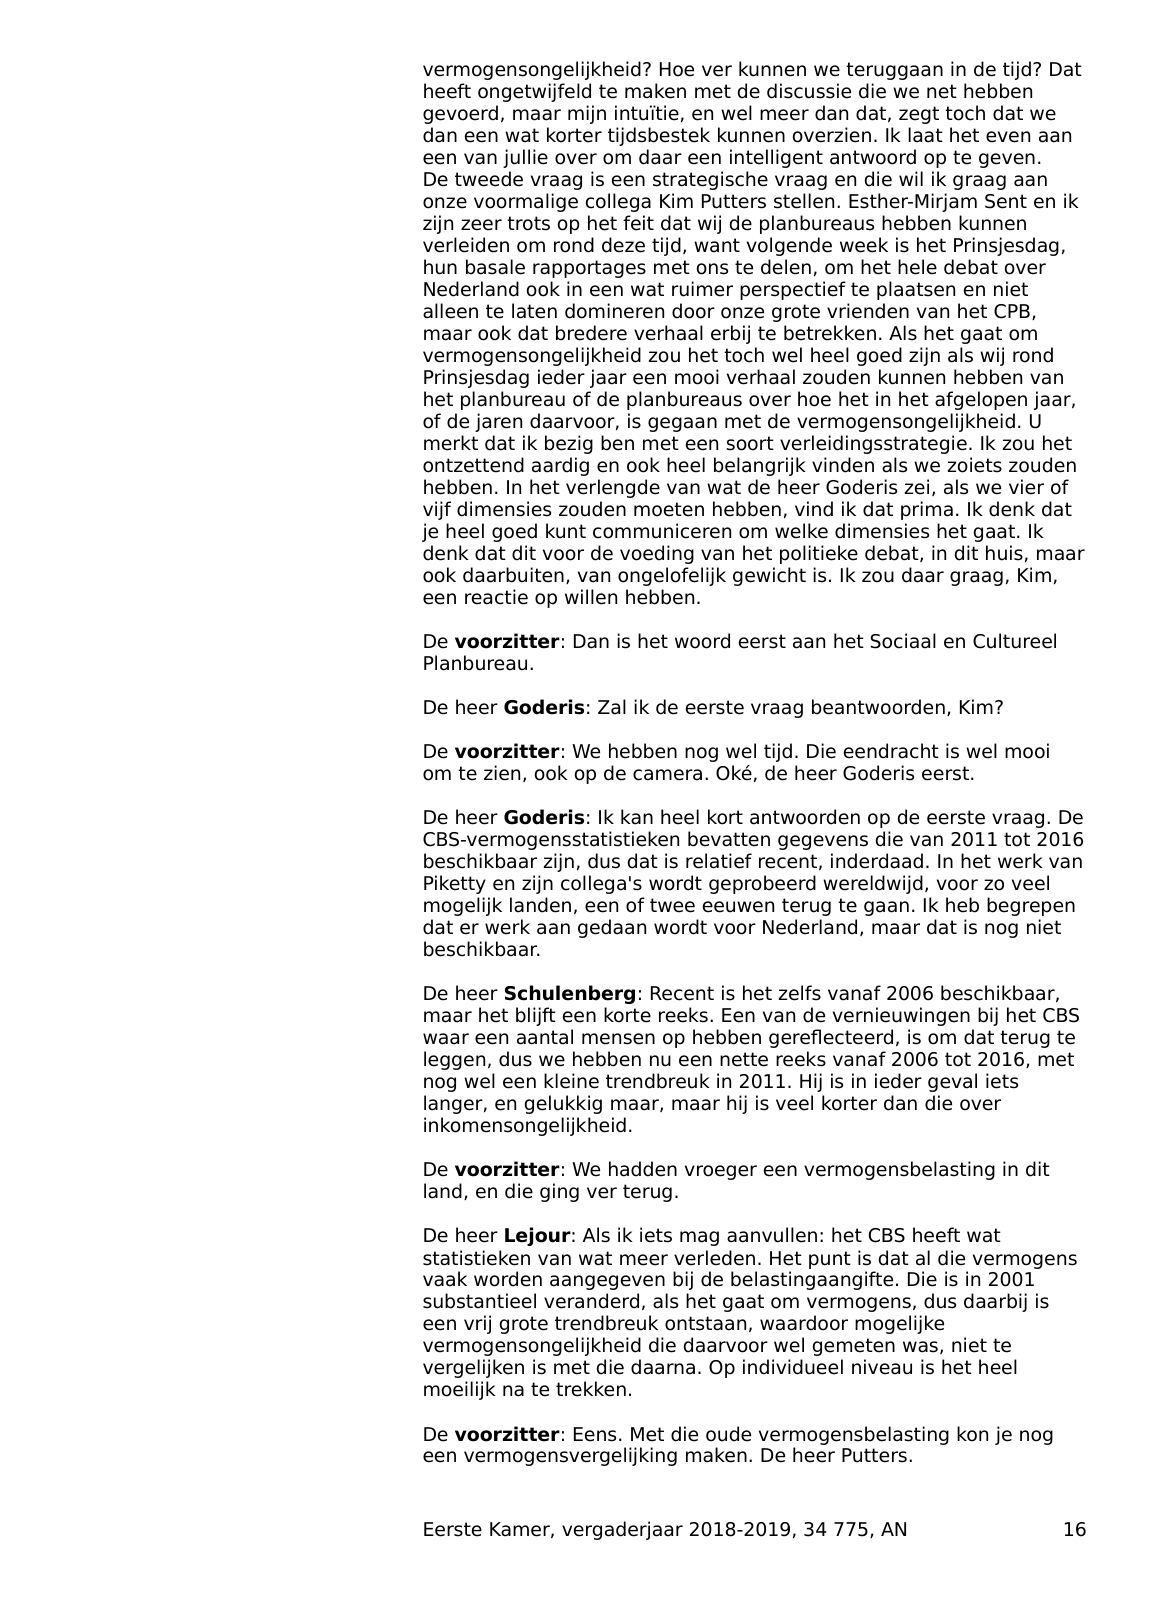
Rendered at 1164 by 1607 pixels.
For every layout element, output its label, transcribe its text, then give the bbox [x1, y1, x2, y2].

text De heer Goderis: Ik kan heel kort antwoorden op de eerste vraag. De CBS-vermogensstatistieken bevatten gegevens die van 2011 tot 2016 beschikbaar zijn, dus dat is relatief recent, inderdaad. In het werk van Piketty en zijn collega's wordt geprobeerd wereldwijd, voor zo veel mogelijk landen, een of twee eeuwen terug te gaan. Ik heb begrepen dat er werk aan gedaan wordt voor Nederland, maar dat is nog niet beschikbaar. [422, 807, 1087, 961]
text vermogensongelijkheid? Hoe ver kunnen we teruggaan in de tijd? Dat heeft ongetwijfeld te maken met de discussie die we net hebben gevoerd, maar mijn intuïtie, en wel meer dan dat, zegt toch dat we dan een wat korter tijdsbestek kunnen overzien. Ik laat het even aan een van jullie over om daar een intelligent antwoord op te geven. [422, 59, 1087, 169]
text De voorzitter: Eens. Met die oude vermogensbelasting kon je nog een vermogensvergelijking maken. De heer Putters. [422, 1423, 1087, 1467]
text De voorzitter: Dan is het woord eerst aan het Sociaal en Cultureel Planbureau. [422, 631, 1087, 675]
text De voorzitter: We hebben nog wel tijd. Die eendracht is wel mooi om te zien, ook op de camera. Oké, de heer Goderis eerst. [422, 741, 1087, 785]
text De heer Goderis: Zal ik de eerste vraag beantwoorden, Kim? [422, 697, 1087, 719]
text De heer Lejour: Als ik iets mag aanvullen: het CBS heeft wat statistieken van wat meer verleden. Het punt is dat al die vermogens vaak worden aangegeven bij de belastingaangifte. Die is in 2001 substantieel veranderd, als het gaat om vermogens, dus daarbij is een vrij grote trendbreuk ontstaan, waardoor mogelijke vermogensongelijkheid die daarvoor wel gemeten was, niet te vergelijken is met die daarna. Op individueel niveau is het heel moeilijk na te trekken. [422, 1225, 1087, 1401]
text De heer Schulenberg: Recent is het zelfs vanaf 2006 beschikbaar, maar het blijft een korte reeks. Een van de vernieuwingen bij het CBS waar een aantal mensen op hebben gereflecteerd, is om dat terug te leggen, dus we hebben nu een nette reeks vanaf 2006 tot 2016, met nog wel een kleine trendbreuk in 2011. Hij is in ieder geval iets langer, en gelukkig maar, maar hij is veel korter dan die over inkomensongelijkheid. [422, 983, 1087, 1137]
text De tweede vraag is een strategische vraag en die wil ik graag aan onze voormalige collega Kim Putters stellen. Esther-Mirjam Sent en ik zijn zeer trots op het feit dat wij de planbureaus hebben kunnen verleiden om rond deze tijd, want volgende week is het Prinsjesdag, hun basale rapportages met ons te delen, om het hele debat over Nederland ook in een wat ruimer perspectief te plaatsen en niet alleen te laten domineren door onze grote vrienden van het CPB, maar ook dat bredere verhaal erbij te betrekken. Als het gaat om vermogensongelijkheid zou het toch wel heel goed zijn als wij rond Prinsjesdag ieder jaar een mooi verhaal zouden kunnen hebben van het planbureau of de planbureaus over hoe het in het afgelopen jaar, of de jaren daarvoor, is gegaan met de vermogensongelijkheid. U merkt dat ik bezig ben met een soort verleidingsstrategie. Ik zou het ontzettend aardig en ook heel belangrijk vinden als we zoiets zouden hebben. In het verlengde van wat de heer Goderis zei, als we vier of vijf dimensies zouden moeten hebben, vind ik dat prima. Ik denk dat je heel goed kunt communiceren om welke dimensies het gaat. Ik denk dat dit voor de voeding van het politieke debat, in dit huis, maar ook daarbuiten, van ongelofelijk gewicht is. Ik zou daar graag, Kim, een reactie op willen hebben. [422, 169, 1087, 608]
text De voorzitter: We hadden vroeger een vermogensbelasting in dit land, en die ging ver terug. [422, 1159, 1087, 1203]
